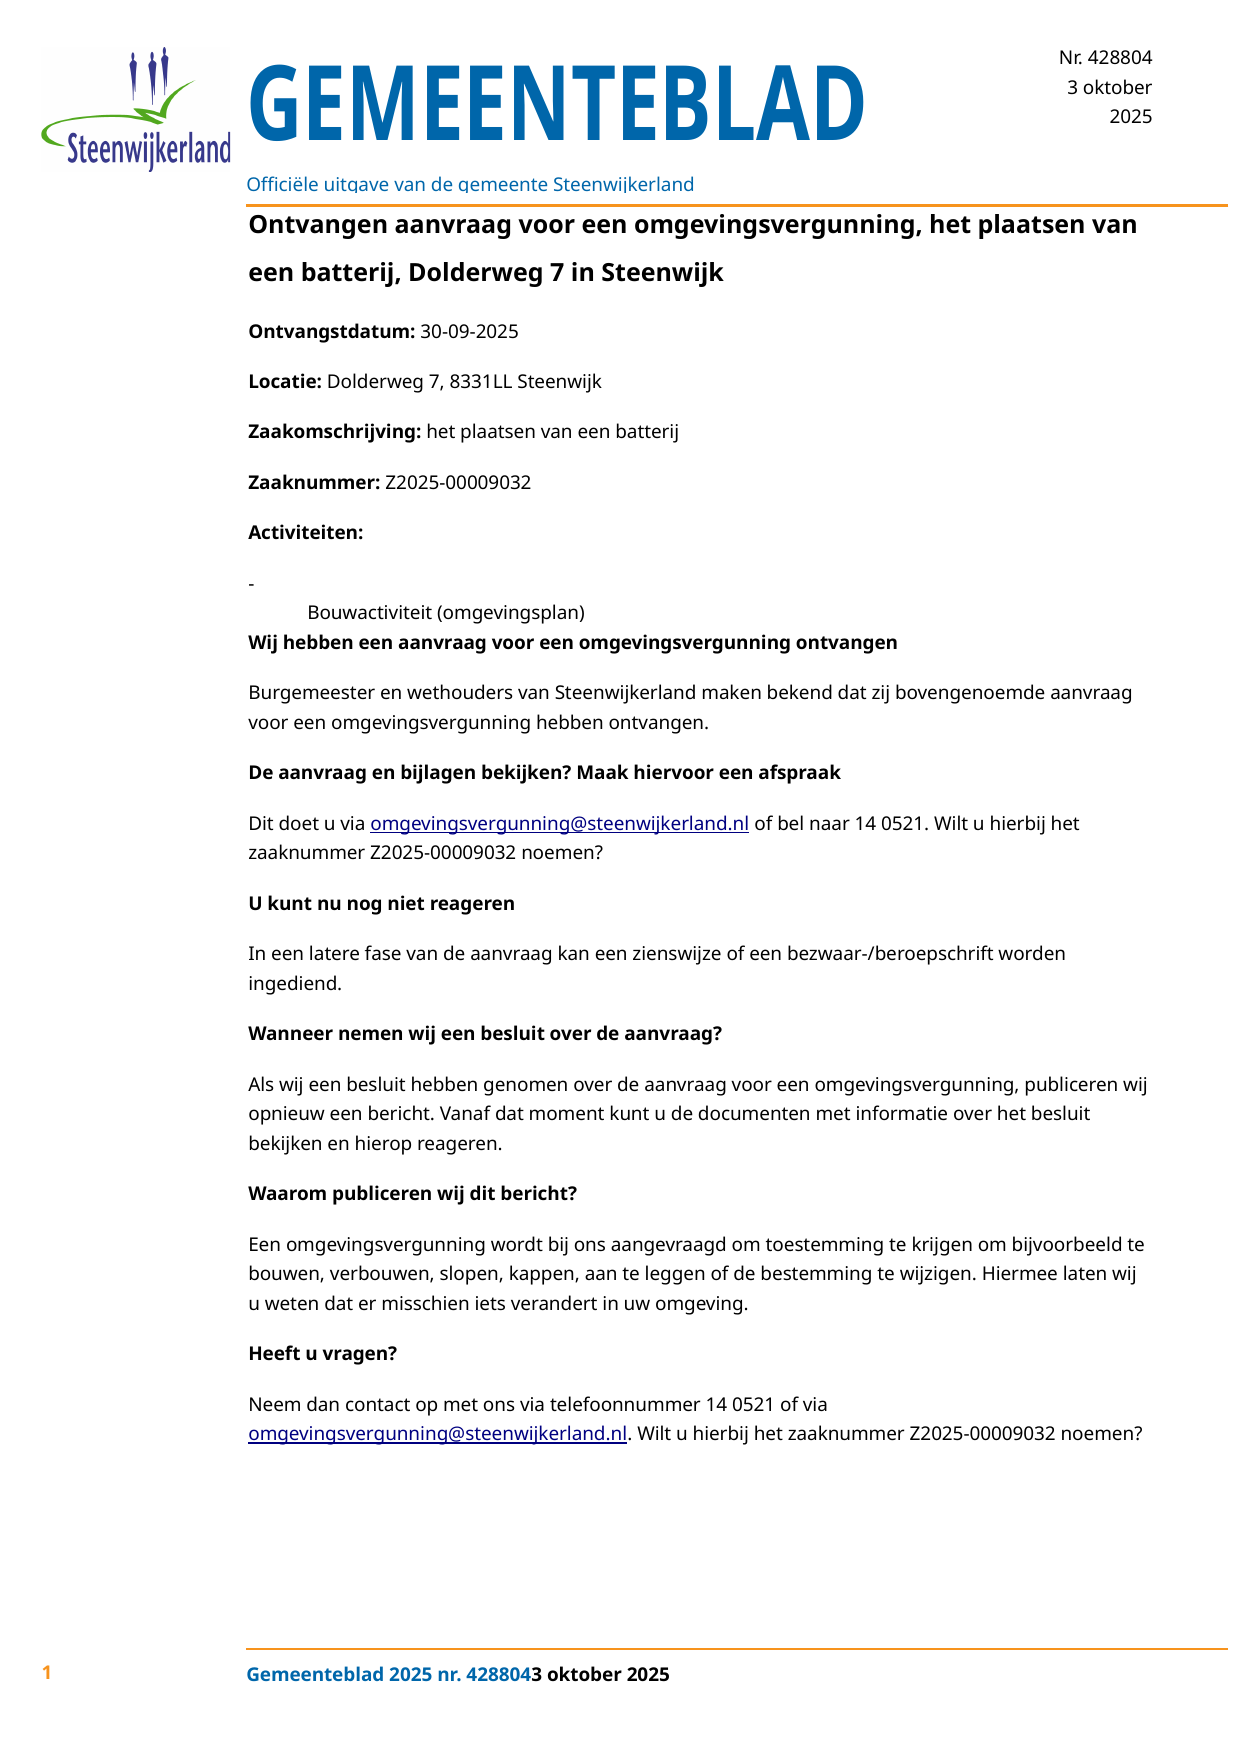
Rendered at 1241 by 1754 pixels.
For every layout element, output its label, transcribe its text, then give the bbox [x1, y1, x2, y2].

text Neem dan contact op met ons via telefoonnummer 14 0521 of via omgevingsvergunning@steenwijkerland.nl. Wilt u hierbij het zaaknummer Z2025-00009032 noemen? [248, 1391, 1152, 1446]
text U kunt nu nog niet reageren [248, 890, 1152, 916]
text Als wij een besluit hebben genomen over de aanvraag voor een omgevingsvergunning, publiceren wij opnieuw een bericht. Vanaf dat moment kunt u de documenten met informatie over het besluit bekijken en hierop reageren. [248, 1071, 1152, 1156]
text Wij hebben een aanvraag voor een omgevingsvergunning ontvangen [248, 629, 1152, 655]
text Een omgevingsvergunning wordt bij ons aangevraagd om toestemming te krijgen om bijvoorbeeld te bouwen, verbouwen, slopen, kappen, aan te leggen of de bestemming te wijzigen. Hiermee laten wij u weten dat er misschien iets verandert in uw omgeving. [248, 1231, 1152, 1316]
text Ontvangstdatum: 30-09-2025 [248, 318, 1152, 344]
picture [41, 47, 231, 172]
text Zaakomschrijving: het plaatsen van een batterij [248, 419, 1152, 444]
text Locatie: Dolderweg 7, 8331LL Steenwijk [248, 368, 1152, 394]
text Burgemeester en wethouders van Steenwijkerland maken bekend dat zij bovengenoemde aanvraag voor een omgevingsvergunning hebben ontvangen. [248, 679, 1152, 735]
text Wanneer nemen wij een besluit over de aanvraag? [248, 1020, 1152, 1046]
text Ontvangen aanvraag voor een omgevingsvergunning, het plaatsen van een batterij, Dolderweg 7 in Steenwijk [248, 207, 1152, 288]
list Bouwactiviteit (omgevingsplan) [248, 599, 1152, 625]
text Dit doet u via omgevingsvergunning@steenwijkerland.nl of bel naar 14 0521. Wilt u hierbij het zaaknummer Z2025-00009032 noemen? [248, 810, 1152, 865]
text Waarom publiceren wij dit bericht? [248, 1180, 1152, 1206]
text In een latere fase van de aanvraag kan een zienswijze of een bezwaar-/beroepschrift worden ingediend. [248, 940, 1152, 996]
text Zaaknummer: Z2025-00009032 [248, 469, 1152, 495]
text Activiteiten: [248, 519, 1152, 545]
text Heeft u vragen? [248, 1340, 1152, 1366]
text De aanvraag en bijlagen bekijken? Maak hiervoor een afspraak [248, 759, 1152, 785]
